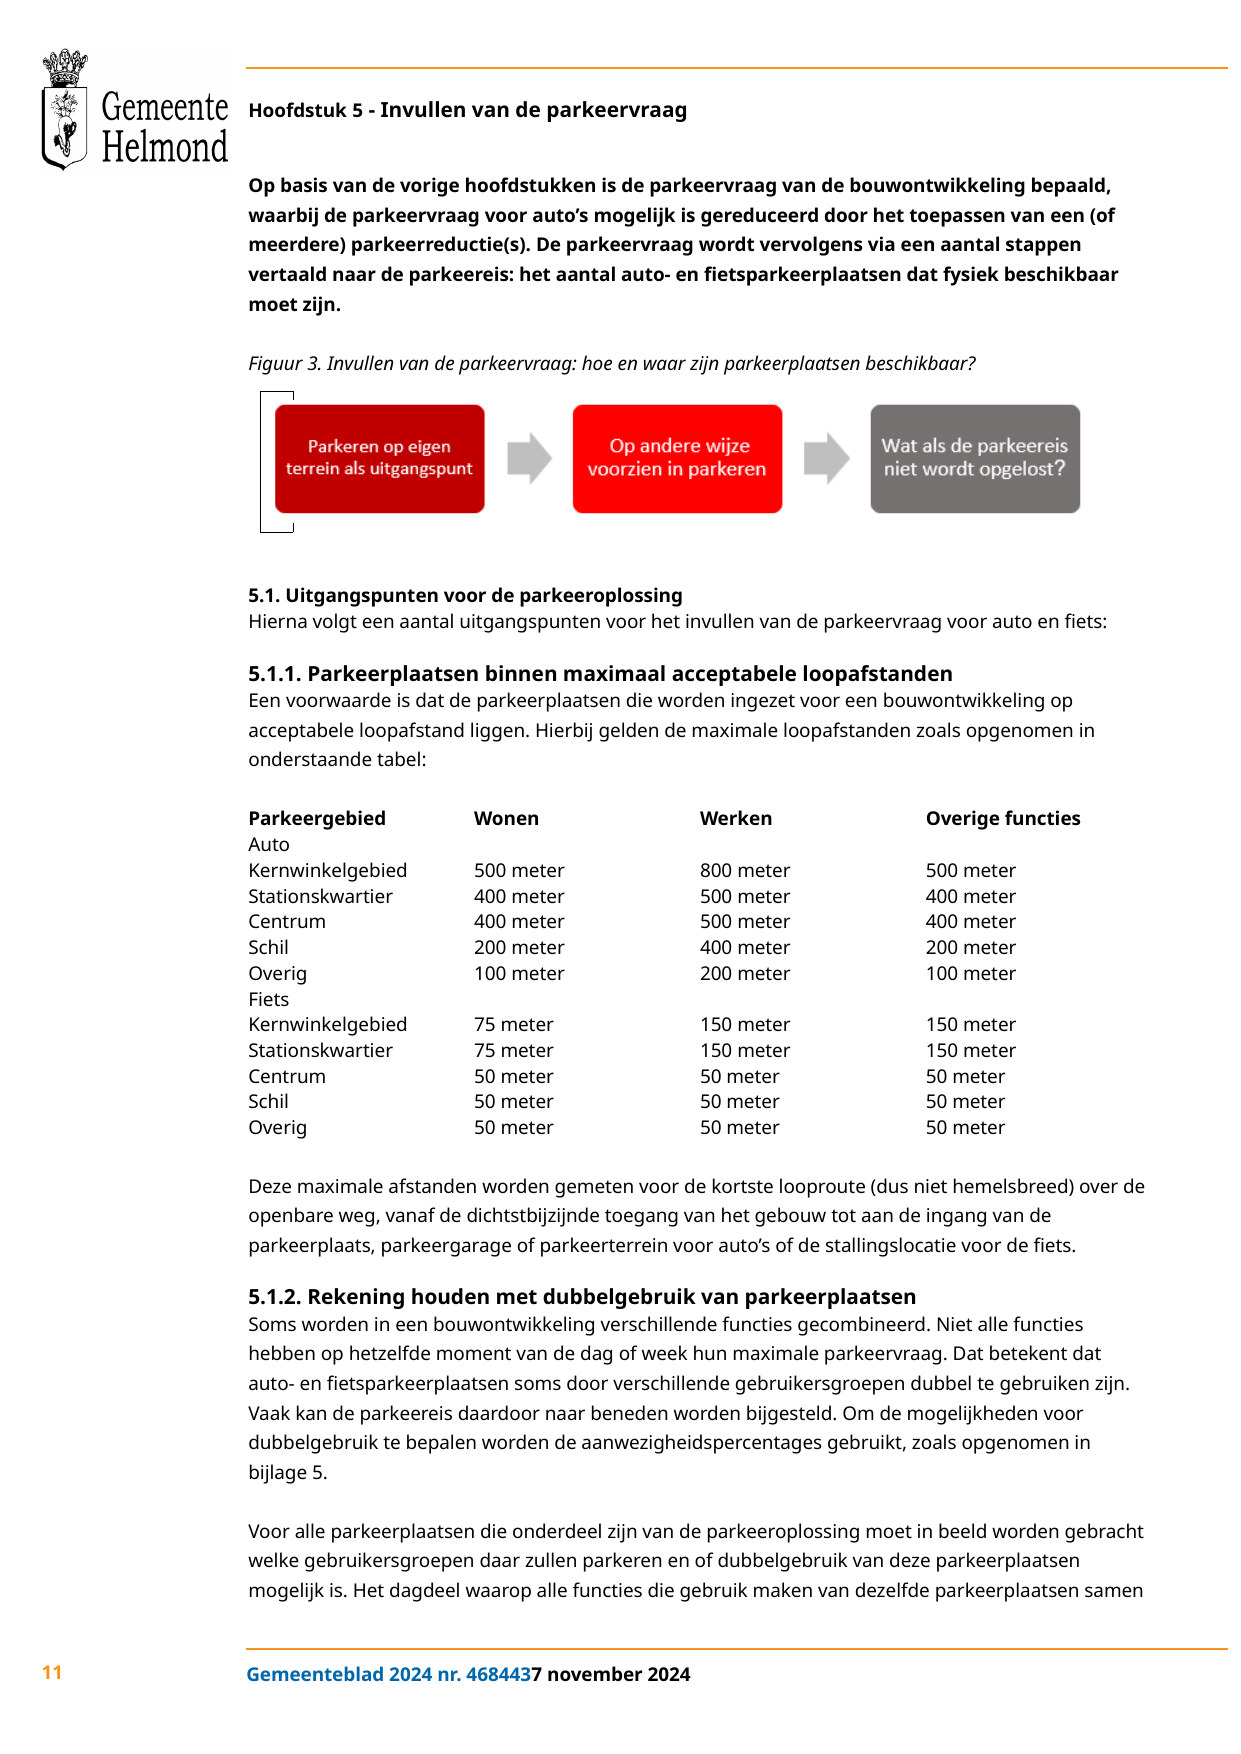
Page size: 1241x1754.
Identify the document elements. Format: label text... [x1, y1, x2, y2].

table_cell 400 meter [474, 909, 700, 934]
table_cell Auto [248, 831, 1152, 857]
table_header Werken [700, 806, 926, 831]
table_cell Schil [248, 1089, 474, 1114]
text 5.1. Uitgangspunten voor de parkeeroplossing [248, 583, 1152, 608]
table_cell 800 meter [700, 857, 926, 883]
table_header Overige functies [926, 806, 1152, 831]
table_cell 50 meter [926, 1089, 1152, 1114]
table_cell 400 meter [926, 909, 1152, 934]
table_cell 200 meter [700, 960, 926, 986]
text Op basis van de vorige hoofdstukken is de parkeervraag van de bouwontwikkeling bepaald, waarbij de parkeervraag voor auto’s mogelijk is gereduceerd door het toepassen van een (of meerdere) parkeerreductie(s). De parkeervraag wordt vervolgens via een aantal stappen vertaald naar de parkeereis: het aantal auto- en fietsparkeerplaatsen dat fysiek beschikbaar moet zijn. [248, 172, 1152, 317]
table_cell Overig [248, 960, 474, 986]
table_cell 500 meter [700, 909, 926, 934]
text Hierna volgt een aantal uitgangspunten voor het invullen van de parkeervraag voor auto en fiets: [248, 608, 1152, 634]
table_cell 400 meter [926, 883, 1152, 908]
table_cell 400 meter [700, 934, 926, 960]
text 5.1.1. Parkeerplaatsen binnen maximaal acceptabele loopafstanden [248, 659, 1152, 687]
table_cell 75 meter [474, 1037, 700, 1063]
table_cell 75 meter [474, 1011, 700, 1037]
text Hoofdstuk 5 - Invullen van de parkeervraag [248, 95, 1152, 123]
picture [268, 400, 1090, 523]
table_cell 200 meter [926, 934, 1152, 960]
table_cell Overig [248, 1114, 474, 1140]
table_cell 50 meter [474, 1089, 700, 1114]
table_cell 50 meter [700, 1063, 926, 1089]
table_cell 50 meter [926, 1114, 1152, 1140]
table_cell Kernwinkelgebied [248, 857, 474, 883]
text Soms worden in een bouwontwikkeling verschillende functies gecombineerd. Niet alle functies hebben op hetzelfde moment van de dag of week hun maximale parkeervraag. Dat betekent dat auto- en fietsparkeerplaatsen soms door verschillende gebruikersgroepen dubbel te gebruiken zijn. Vaak kan de parkeereis daardoor naar beneden worden bijgesteld. Om de mogelijkheden voor dubbelgebruik te bepalen worden de aanwezigheidspercentages gebruikt, zoals opgenomen in bijlage 5. [248, 1311, 1152, 1484]
table_cell Stationskwartier [248, 883, 474, 908]
table_cell Centrum [248, 1063, 474, 1089]
table_cell 200 meter [474, 934, 700, 960]
table_cell 100 meter [926, 960, 1152, 986]
text Een voorwaarde is dat de parkeerplaatsen die worden ingezet voor een bouwontwikkeling op acceptabele loopafstand liggen. Hierbij gelden de maximale loopafstanden zoals opgenomen in onderstaande tabel: [248, 687, 1152, 772]
table_cell 50 meter [700, 1114, 926, 1140]
table_cell 150 meter [926, 1037, 1152, 1063]
table_cell Fiets [248, 986, 1152, 1011]
table_cell Kernwinkelgebied [248, 1011, 474, 1037]
table_cell 150 meter [700, 1037, 926, 1063]
table_cell 100 meter [474, 960, 700, 986]
table_cell Centrum [248, 909, 474, 934]
table_cell Schil [248, 934, 474, 960]
table_cell 500 meter [474, 857, 700, 883]
table_cell 150 meter [926, 1011, 1152, 1037]
table_cell 500 meter [700, 883, 926, 908]
table_header Wonen [474, 806, 700, 831]
table_cell 400 meter [474, 883, 700, 908]
text Figuur 3. Invullen van de parkeervraag: hoe en waar zijn parkeerplaatsen beschikbaar? [248, 350, 1152, 376]
table_cell 50 meter [700, 1089, 926, 1114]
table_cell Stationskwartier [248, 1037, 474, 1063]
table_header Parkeergebied [248, 806, 474, 831]
table_cell 50 meter [474, 1063, 700, 1089]
picture [41, 47, 231, 172]
table_cell 150 meter [700, 1011, 926, 1037]
table_cell 50 meter [474, 1114, 700, 1140]
text 5.1.2. Rekening houden met dubbelgebruik van parkeerplaatsen [248, 1282, 1152, 1311]
text Voor alle parkeerplaatsen die onderdeel zijn van de parkeeroplossing moet in beeld worden gebracht welke gebruikersgroepen daar zullen parkeren en of dubbelgebruik van deze parkeerplaatsen mogelijk is. Het dagdeel waarop alle functies die gebruik maken van dezelfde parkeerplaatsen samen [248, 1518, 1152, 1603]
table_cell 50 meter [926, 1063, 1152, 1089]
table_cell 500 meter [926, 857, 1152, 883]
text Deze maximale afstanden worden gemeten voor de kortste looproute (dus niet hemelsbreed) over de openbare weg, vanaf de dichtstbijzijnde toegang van het gebouw tot aan de ingang van de parkeerplaats, parkeergarage of parkeerterrein voor auto’s of de stallingslocatie voor de fiets. [248, 1173, 1152, 1258]
